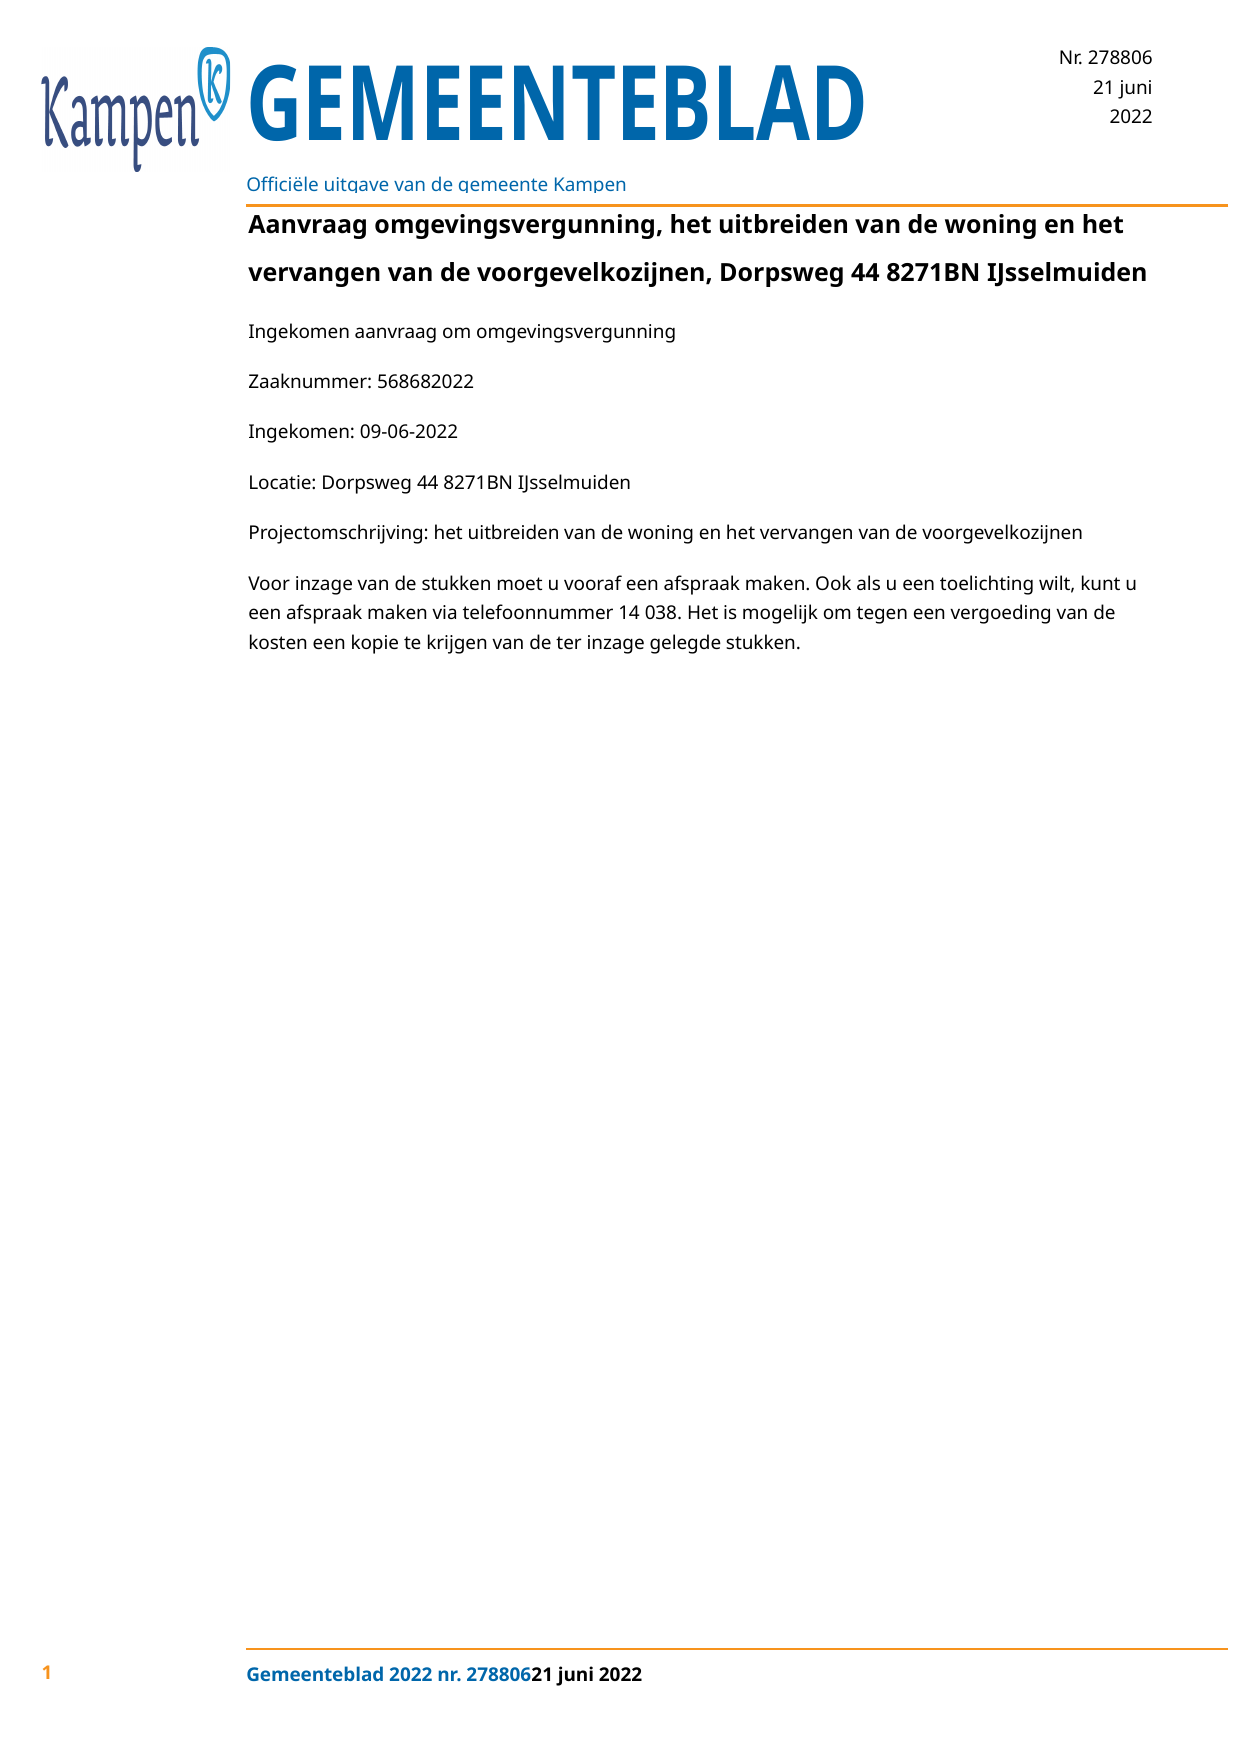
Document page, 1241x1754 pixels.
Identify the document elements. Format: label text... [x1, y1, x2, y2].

text Voor inzage van de stukken moet u vooraf een afspraak maken. Ook als u een toelichting wilt, kunt u een afspraak maken via telefoonnummer 14 038. Het is mogelijk om tegen een vergoeding van de kosten een kopie te krijgen van de ter inzage gelegde stukken. [248, 570, 1152, 655]
text Ingekomen: 09-06-2022 [248, 419, 1152, 444]
text Locatie: Dorpsweg 44 8271BN IJsselmuiden [248, 469, 1152, 495]
text Ingekomen aanvraag om omgevingsvergunning [248, 318, 1152, 344]
text Projectomschrijving: het uitbreiden van de woning en het vervangen van de voorgevelkozijnen [248, 519, 1152, 545]
text Zaaknummer: 568682022 [248, 368, 1152, 394]
text Aanvraag omgevingsvergunning, het uitbreiden van de woning en het vervangen van de voorgevelkozijnen, Dorpsweg 44 8271BN IJsselmuiden [248, 207, 1152, 288]
picture [41, 47, 231, 172]
